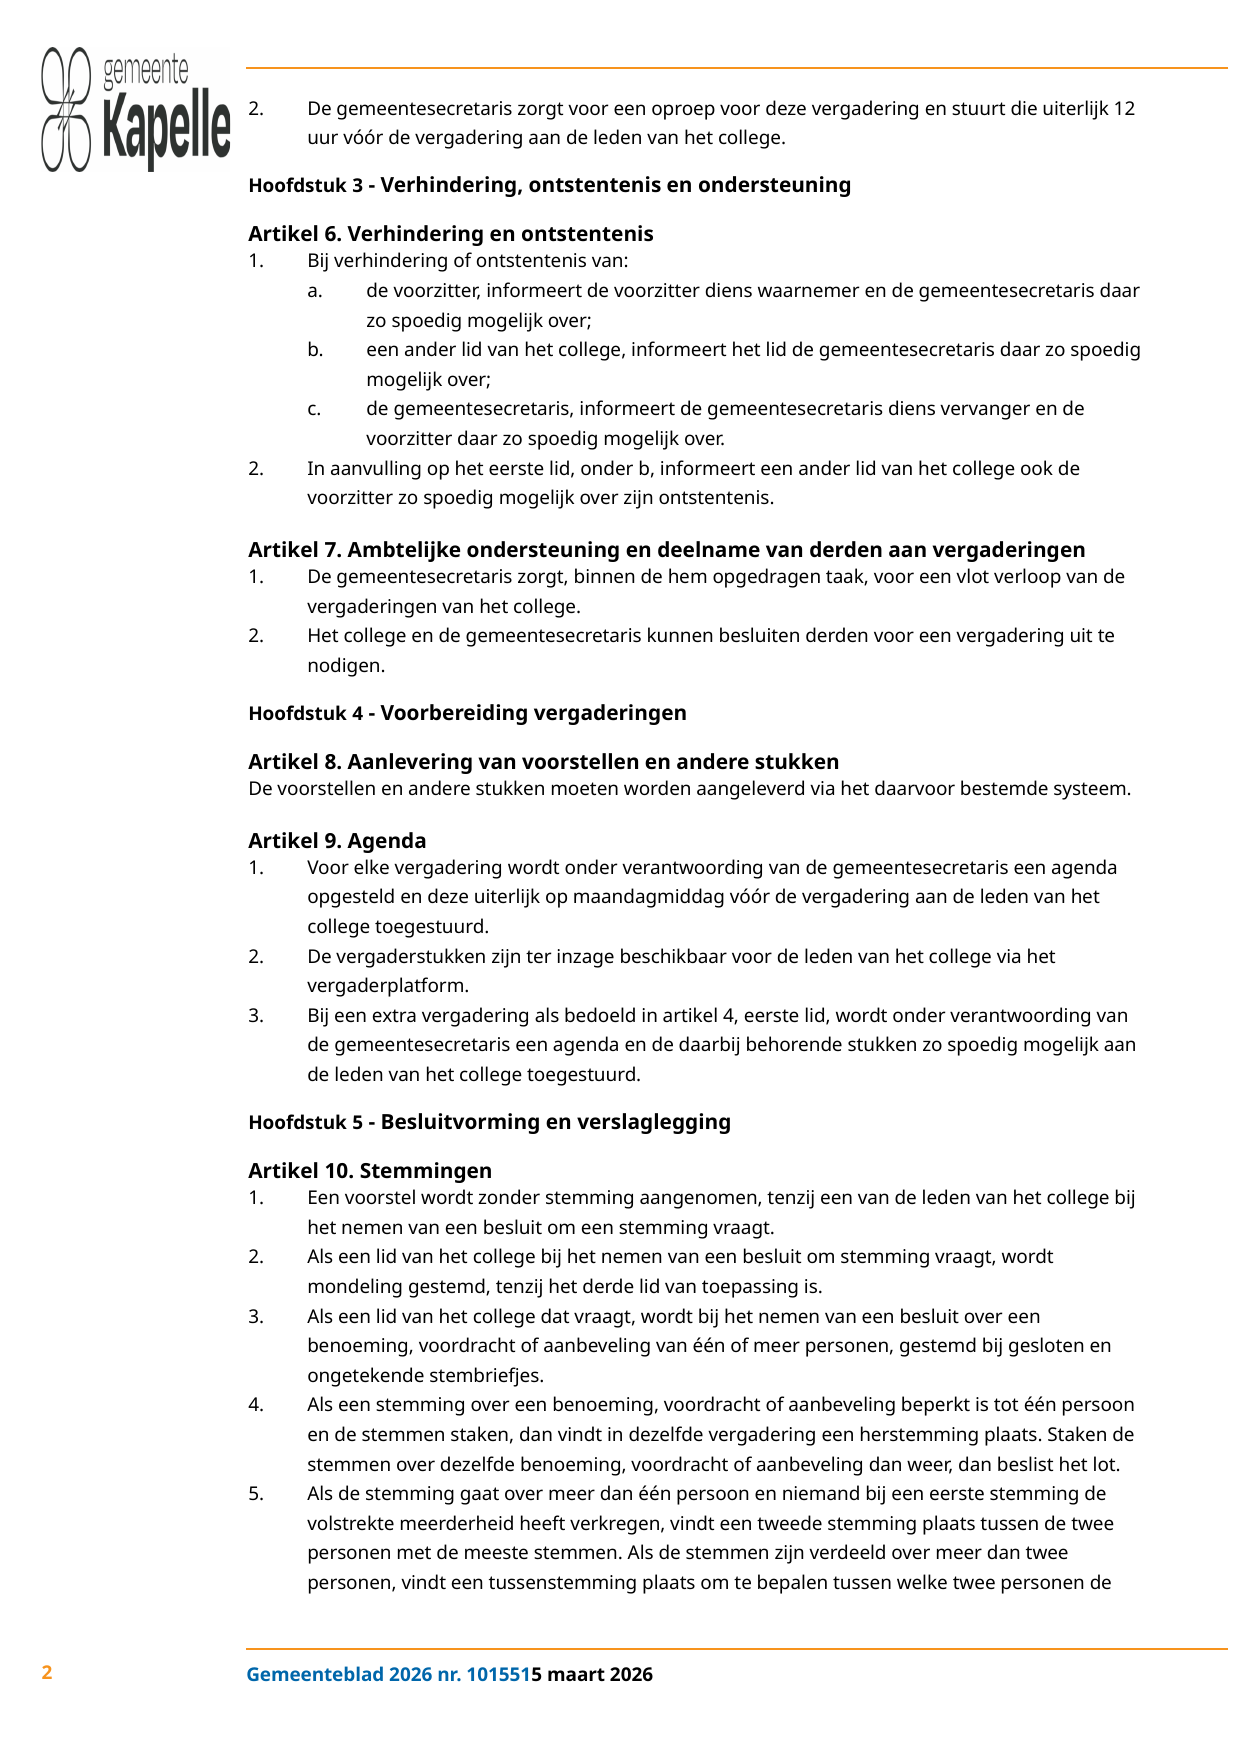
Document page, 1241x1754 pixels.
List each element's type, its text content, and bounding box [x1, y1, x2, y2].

text Hoofdstuk 3 - Verhindering, ontstentenis en ondersteuning [248, 170, 1152, 198]
list Voor elke vergadering wordt onder verantwoording van de gemeentesecretaris een agenda opgesteld en deze uiterlijk op maandagmiddag vóór de vergadering aan de leden van het college toegestuurd. [248, 854, 1152, 939]
text Artikel 8. Aanlevering van voorstellen en andere stukken [248, 747, 1152, 775]
text Hoofdstuk 5 - Besluitvorming en verslaglegging [248, 1107, 1152, 1135]
list Bij een extra vergadering als bedoeld in artikel 4, eerste lid, wordt onder verantwoording van de gemeentesecretaris een agenda en de daarbij behorende stukken zo spoedig mogelijk aan de leden van het college toegestuurd. [248, 1002, 1152, 1087]
text Artikel 7. Ambtelijke ondersteuning en deelname van derden aan vergaderingen [248, 535, 1152, 563]
list Bij verhindering of ontstentenis van: [248, 248, 1152, 273]
text Artikel 6. Verhindering en ontstentenis [248, 219, 1152, 248]
text Hoofdstuk 4 - Voorbereiding vergaderingen [248, 698, 1152, 726]
list de gemeentesecretaris, informeert de gemeentesecretaris diens vervanger en de voorzitter daar zo spoedig mogelijk over. [307, 396, 1152, 451]
list Als de stemming gaat over meer dan één persoon en niemand bij een eerste stemming de volstrekte meerderheid heeft verkregen, vindt een tweede stemming plaats tussen de twee personen met de meeste stemmen. Als de stemmen zijn verdeeld over meer dan twee personen, vindt een tussenstemming plaats om te bepalen tussen welke twee personen de [248, 1480, 1152, 1595]
list Als een lid van het college dat vraagt, wordt bij het nemen van een besluit over een benoeming, voordracht of aanbeveling van één of meer personen, gestemd bij gesloten en ongetekende stembriefjes. [248, 1303, 1152, 1388]
list De gemeentesecretaris zorgt voor een oproep voor deze vergadering en stuurt die uiterlijk 12 uur vóór de vergadering aan de leden van het college. [248, 95, 1152, 150]
text Artikel 9. Agenda [248, 826, 1152, 854]
list een ander lid van het college, informeert het lid de gemeentesecretaris daar zo spoedig mogelijk over; [307, 336, 1152, 392]
text Artikel 10. Stemmingen [248, 1156, 1152, 1184]
list De vergaderstukken zijn ter inzage beschikbaar voor de leden van het college via het vergaderplatform. [248, 943, 1152, 998]
list Als een lid van het college bij het nemen van een besluit om stemming vraagt, wordt mondeling gestemd, tenzij het derde lid van toepassing is. [248, 1244, 1152, 1299]
list Een voorstel wordt zonder stemming aangenomen, tenzij een van de leden van het college bij het nemen van een besluit om een stemming vraagt. [248, 1184, 1152, 1240]
list Het college en de gemeentesecretaris kunnen besluiten derden voor een vergadering uit te nodigen. [248, 622, 1152, 678]
text De voorstellen en andere stukken moeten worden aangeleverd via het daarvoor bestemde systeem. [248, 775, 1152, 801]
list In aanvulling op het eerste lid, onder b, informeert een ander lid van het college ook de voorzitter zo spoedig mogelijk over zijn ontstentenis. [248, 455, 1152, 510]
list de voorzitter, informeert de voorzitter diens waarnemer en de gemeentesecretaris daar zo spoedig mogelijk over; [307, 277, 1152, 333]
list Als een stemming over een benoeming, voordracht of aanbeveling beperkt is tot één persoon en de stemmen staken, dan vindt in dezelfde vergadering een herstemming plaats. Staken de stemmen over dezelfde benoeming, voordracht of aanbeveling dan weer, dan beslist het lot. [248, 1392, 1152, 1477]
picture [41, 47, 231, 172]
list De gemeentesecretaris zorgt, binnen de hem opgedragen taak, voor een vlot verloop van de vergaderingen van het college. [248, 563, 1152, 618]
